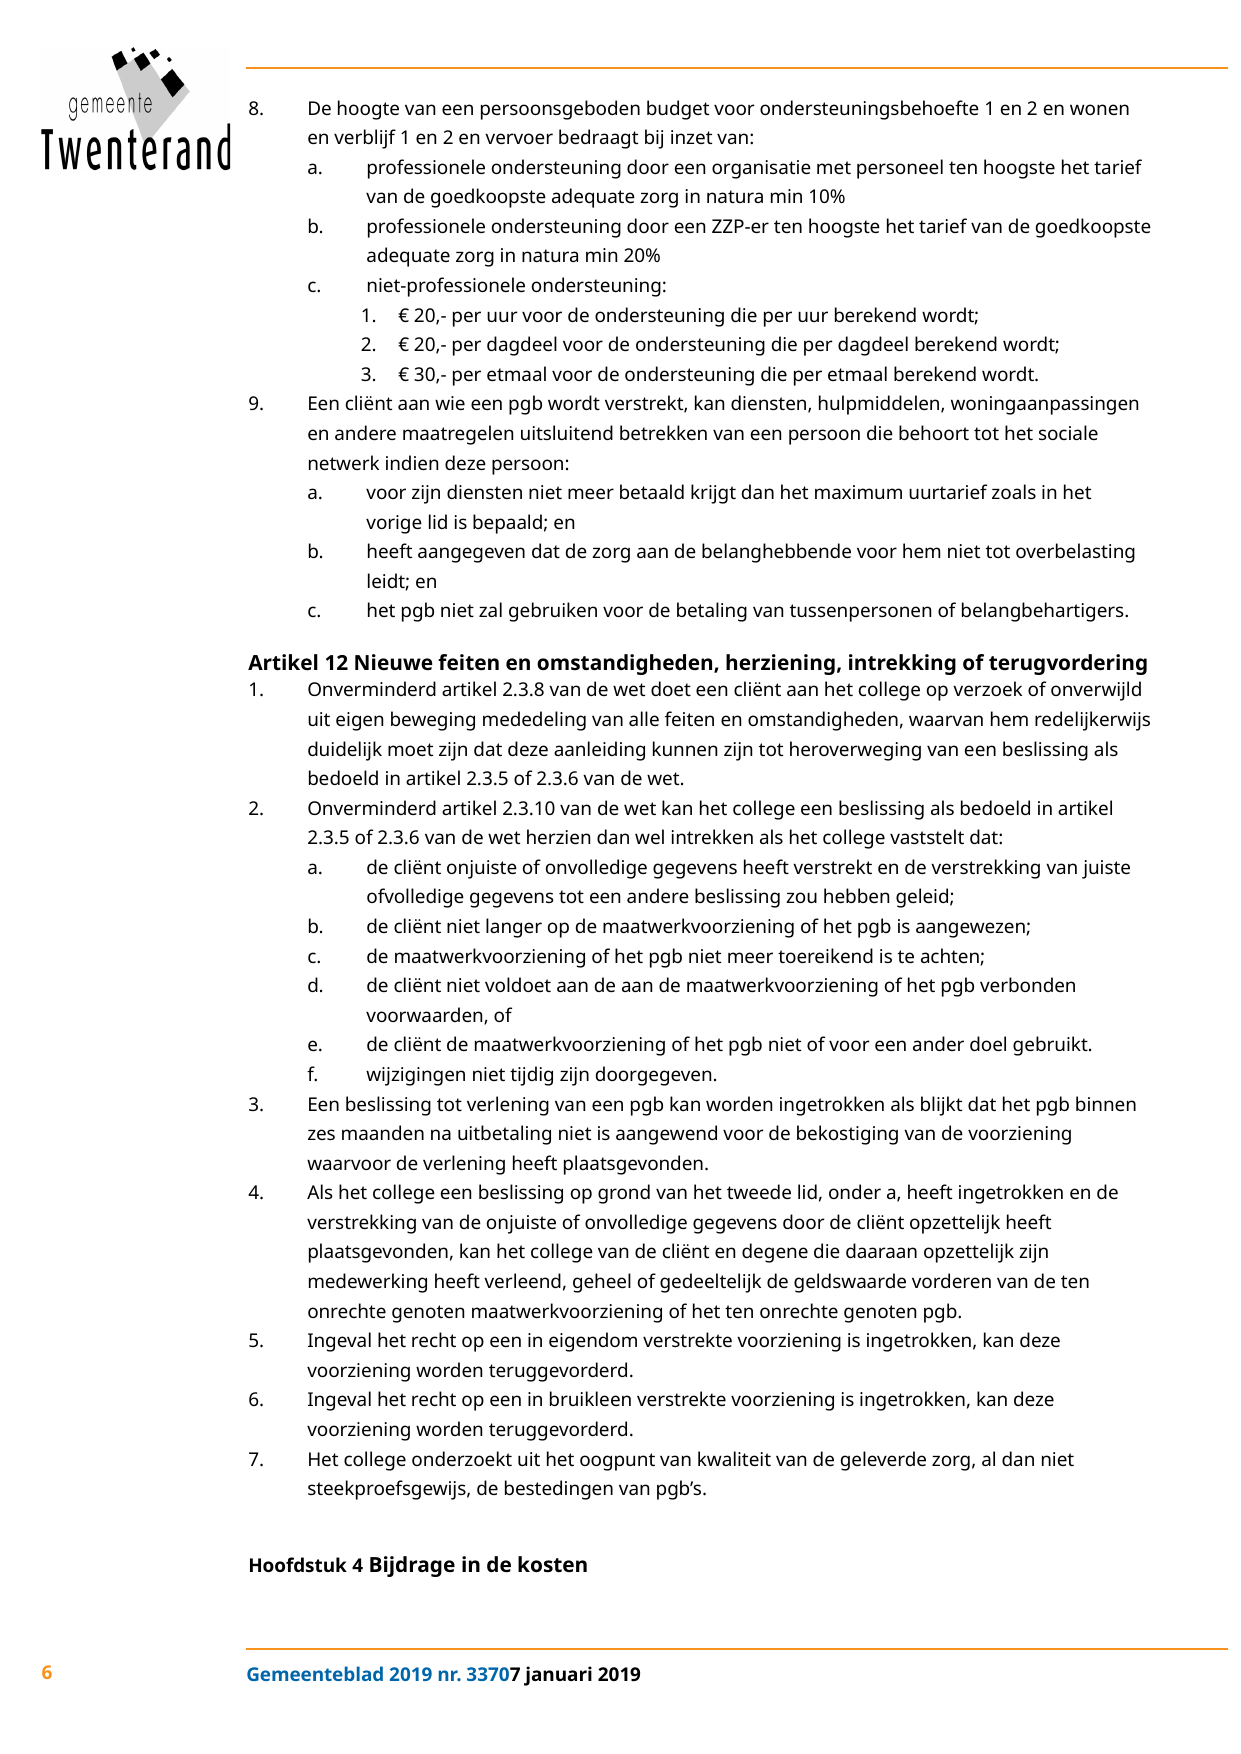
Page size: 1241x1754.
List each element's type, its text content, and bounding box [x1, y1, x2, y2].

list Ingeval het recht op een in bruikleen verstrekte voorziening is ingetrokken, kan deze voorziening worden teruggevorderd. [248, 1387, 1152, 1442]
list Onverminderd artikel 2.3.8 van de wet doet een cliënt aan het college op verzoek of onverwijld uit eigen beweging mededeling van alle feiten en omstandigheden, waarvan hem redelijkerwijs duidelijk moet zijn dat deze aanleiding kunnen zijn tot heroverweging van een beslissing als bedoeld in artikel 2.3.5 of 2.3.6 van de wet. [248, 677, 1152, 791]
list professionele ondersteuning door een organisatie met personeel ten hoogste het tarief van de goedkoopste adequate zorg in natura min 10% [307, 154, 1152, 209]
list Een beslissing tot verlening van een pgb kan worden ingetrokken als blijkt dat het pgb binnen zes maanden na uitbetaling niet is aangewend voor de bekostiging van de voorziening waarvoor de verlening heeft plaatsgevonden. [248, 1091, 1152, 1176]
list Een cliënt aan wie een pgb wordt verstrekt, kan diensten, hulpmiddelen, woningaanpassingen en andere maatregelen uitsluitend betrekken van een persoon die behoort tot het sociale netwerk indien deze persoon: [248, 391, 1152, 476]
list Onverminderd artikel 2.3.10 van de wet kan het college een beslissing als bedoeld in artikel 2.3.5 of 2.3.6 van de wet herzien dan wel intrekken als het college vaststelt dat: [248, 795, 1152, 850]
list Het college onderzoekt uit het oogpunt van kwaliteit van de geleverde zorg, al dan niet steekproefsgewijs, de bestedingen van pgb’s. [248, 1446, 1152, 1501]
list de cliënt niet voldoet aan de aan de maatwerkvoorziening of het pgb verbonden voorwaarden, of [307, 972, 1152, 1028]
text Hoofdstuk 4 Bijdrage in de kosten [248, 1551, 1152, 1579]
list € 20,- per dagdeel voor de ondersteuning die per dagdeel berekend wordt; [361, 331, 1152, 357]
picture [41, 47, 231, 172]
list voor zijn diensten niet meer betaald krijgt dan het maximum uurtarief zoals in het vorige lid is bepaald; en [307, 479, 1152, 535]
list Ingeval het recht op een in eigendom verstrekte voorziening is ingetrokken, kan deze voorziening worden teruggevorderd. [248, 1327, 1152, 1383]
list De hoogte van een persoonsgeboden budget voor ondersteuningsbehoefte 1 en 2 en wonen en verblijf 1 en 2 en vervoer bedraagt bij inzet van: [248, 95, 1152, 150]
list de cliënt onjuiste of onvolledige gegevens heeft verstrekt en de verstrekking van juiste ofvolledige gegevens tot een andere beslissing zou hebben geleid; [307, 854, 1152, 909]
list niet-professionele ondersteuning: [307, 272, 1152, 298]
list heeft aangegeven dat de zorg aan de belanghebbende voor hem niet tot overbelasting leidt; en [307, 538, 1152, 594]
list Als het college een beslissing op grond van het tweede lid, onder a, heeft ingetrokken en de verstrekking van de onjuiste of onvolledige gegevens door de cliënt opzettelijk heeft plaatsgevonden, kan het college van de cliënt en degene die daaraan opzettelijk zijn medewerking heeft verleend, geheel of gedeeltelijk de geldswaarde vorderen van de ten onrechte genoten maatwerkvoorziening of het ten onrechte genoten pgb. [248, 1179, 1152, 1323]
list de cliënt niet langer op de maatwerkvoorziening of het pgb is aangewezen; [307, 913, 1152, 939]
list de cliënt de maatwerkvoorziening of het pgb niet of voor een ander doel gebruikt. [307, 1032, 1152, 1057]
list € 20,- per uur voor de ondersteuning die per uur berekend wordt; [361, 302, 1152, 328]
list het pgb niet zal gebruiken voor de betaling van tussenpersonen of belangbehartigers. [307, 598, 1152, 623]
list de maatwerkvoorziening of het pgb niet meer toereikend is te achten; [307, 943, 1152, 968]
list € 30,- per etmaal voor de ondersteuning die per etmaal berekend wordt. [361, 361, 1152, 387]
text Artikel 12 Nieuwe feiten en omstandigheden, herziening, intrekking of terugvordering [248, 648, 1152, 677]
list wijzigingen niet tijdig zijn doorgegeven. [307, 1061, 1152, 1087]
list professionele ondersteuning door een ZZP-er ten hoogste het tarief van de goedkoopste adequate zorg in natura min 20% [307, 213, 1152, 268]
